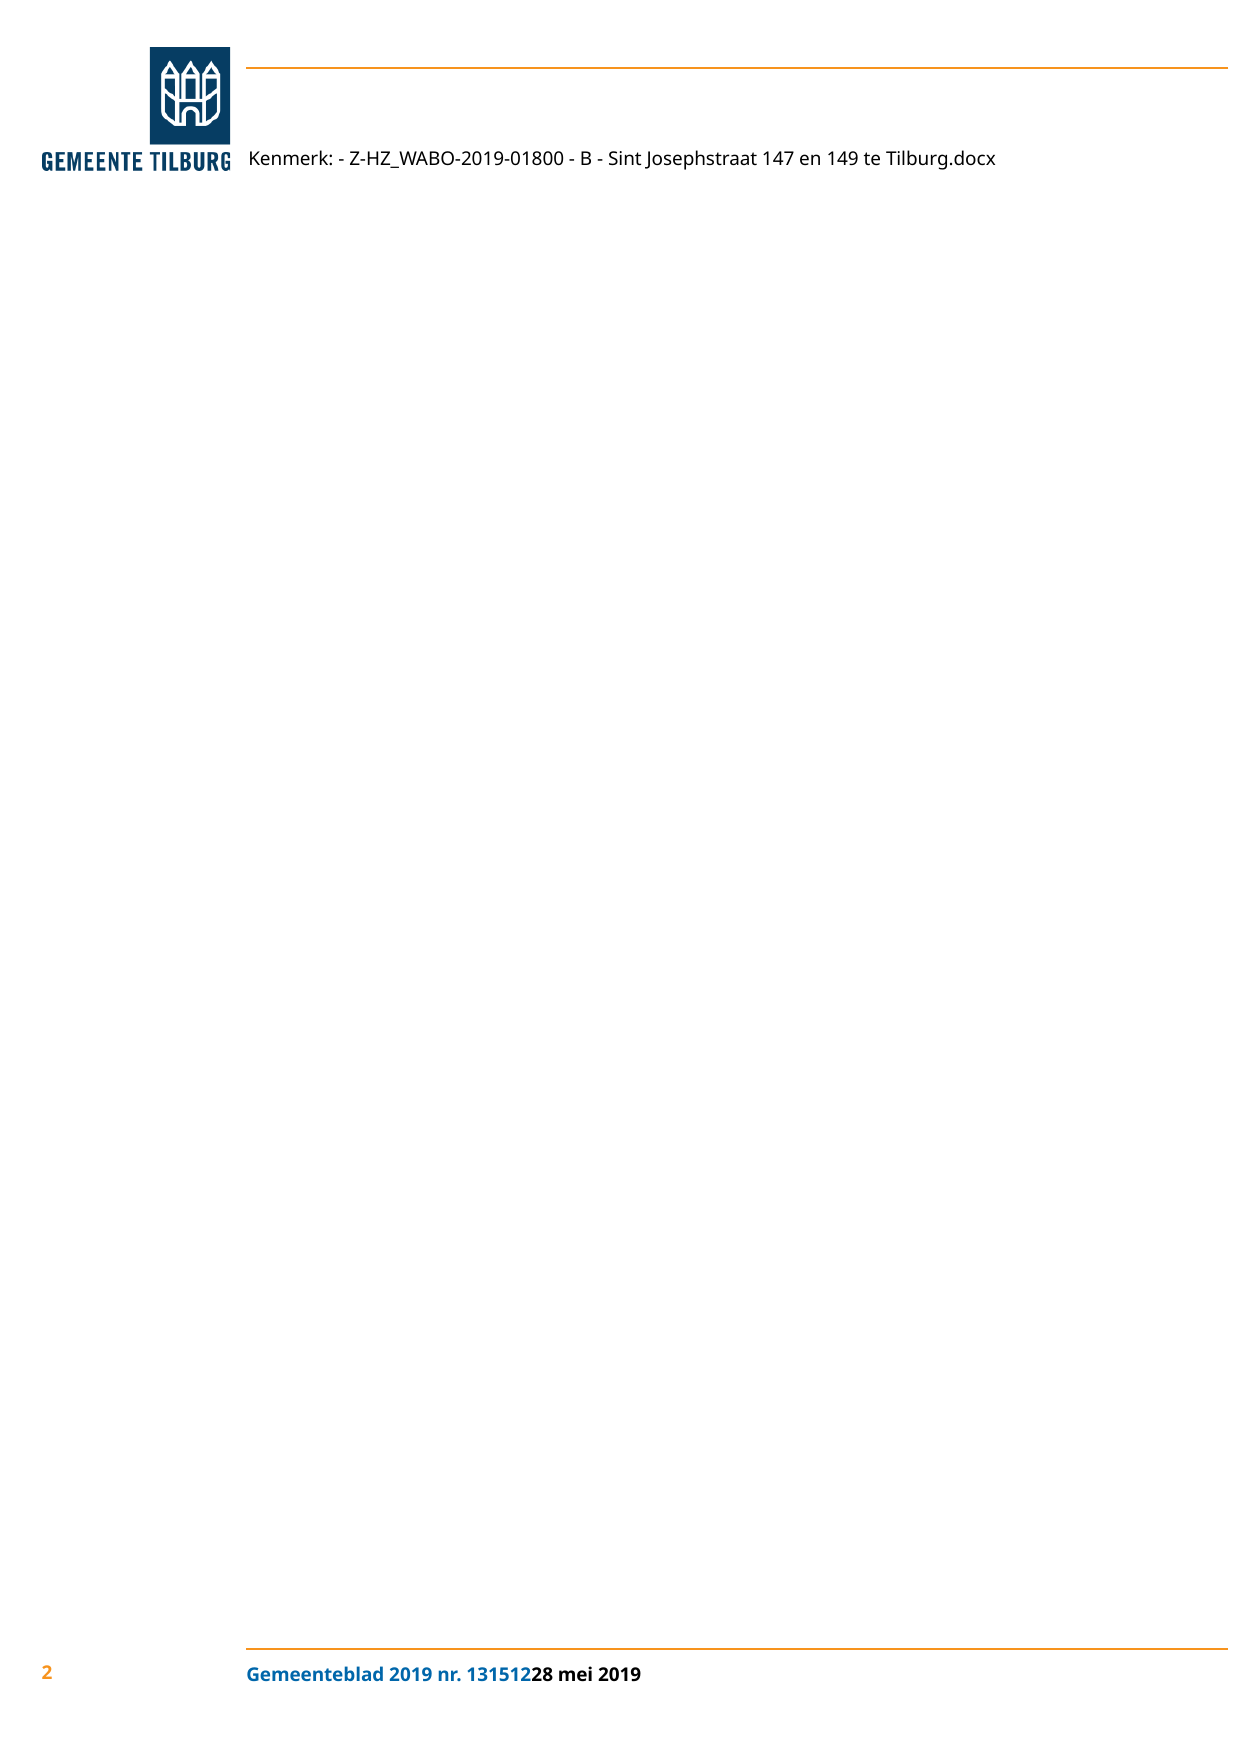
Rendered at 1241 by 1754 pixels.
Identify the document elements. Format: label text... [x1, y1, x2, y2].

picture [41, 47, 231, 172]
text Kenmerk: - Z-HZ_WABO-2019-01800 - B - Sint Josephstraat 147 en 149 te Tilburg.docx [248, 145, 1152, 171]
